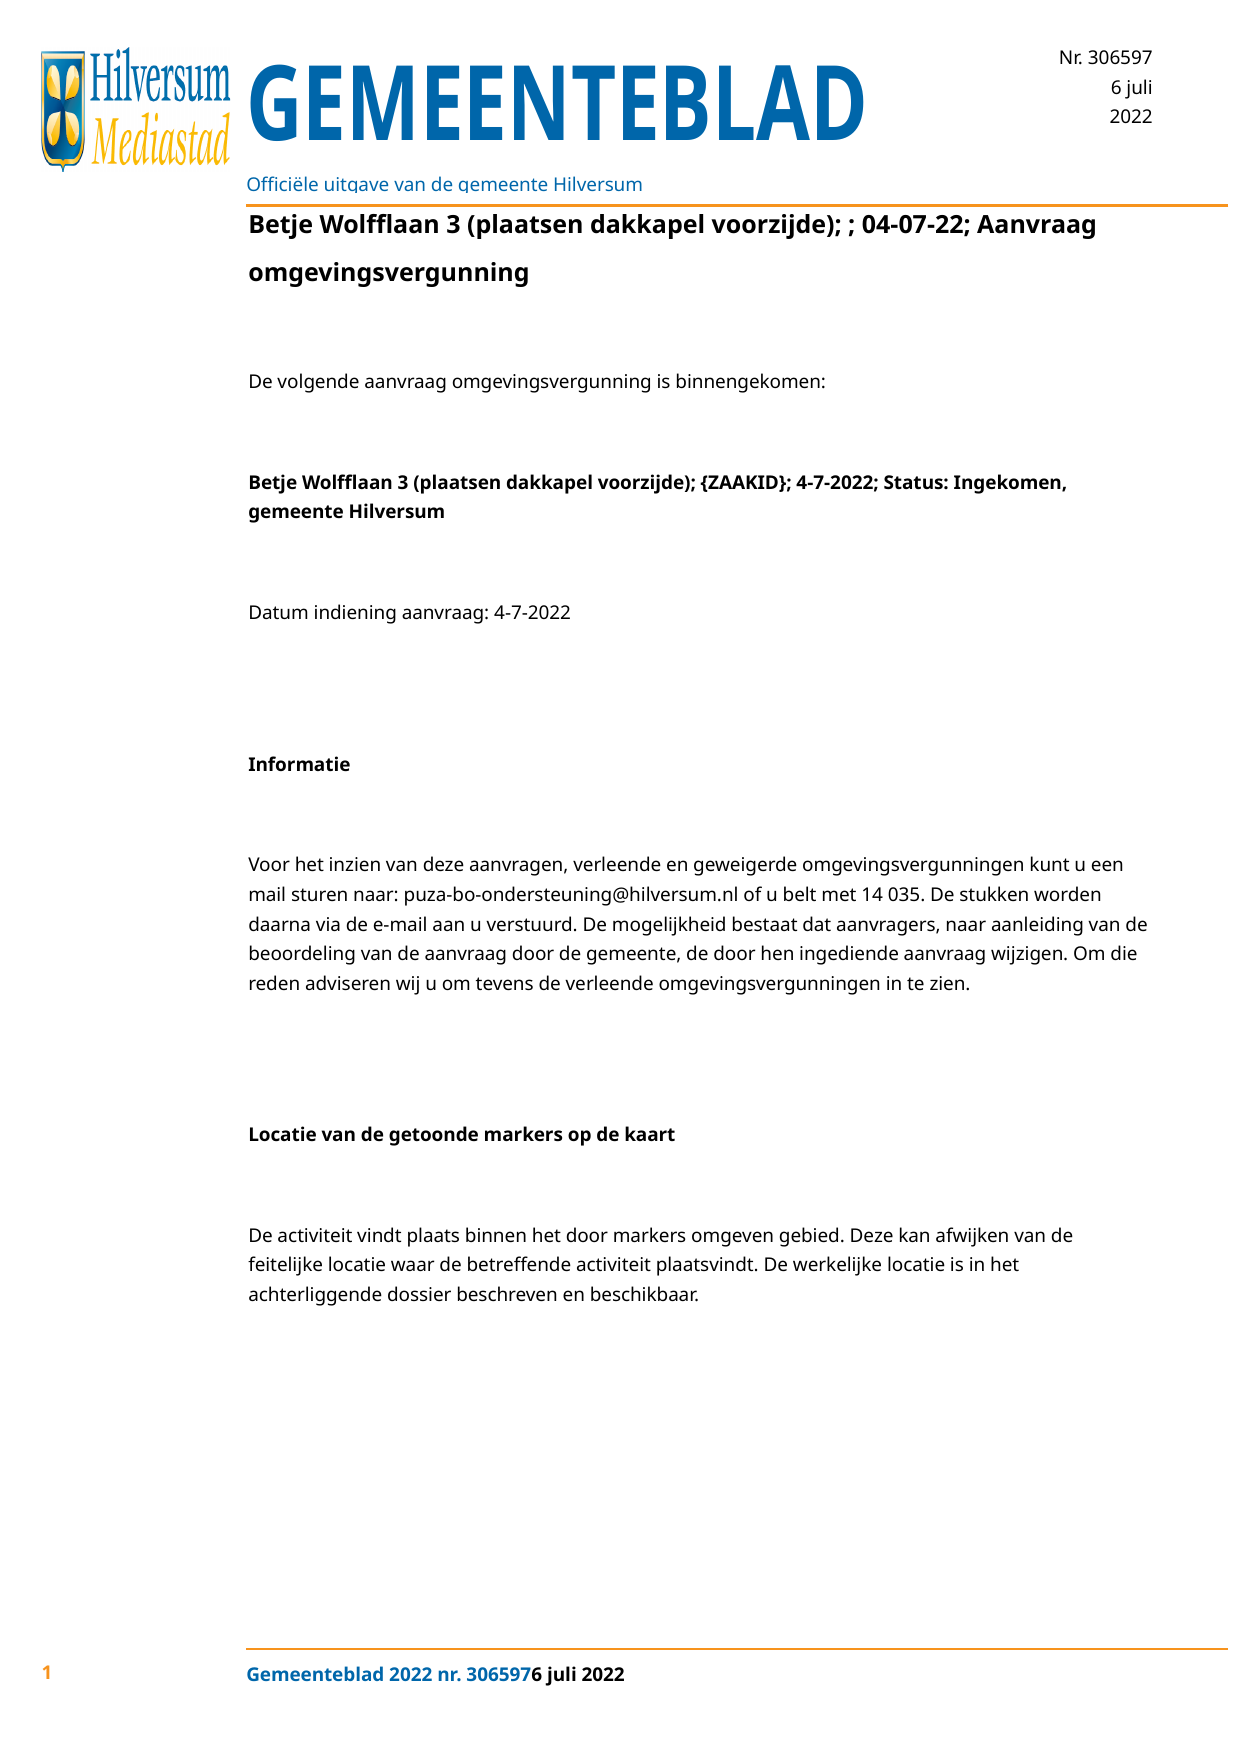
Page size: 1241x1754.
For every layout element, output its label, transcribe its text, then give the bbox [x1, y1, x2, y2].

text Informatie [248, 751, 1152, 777]
text Voor het inzien van deze aanvragen, verleende en geweigerde omgevingsvergunningen kunt u een mail sturen naar: puza-bo-ondersteuning@hilversum.nl of u belt met 14 035. De stukken worden daarna via de e-mail aan u verstuurd. De mogelijkheid bestaat dat aanvragers, naar aanleiding van de beoordeling van de aanvraag door de gemeente, de door hen ingediende aanvraag wijzigen. Om die reden adviseren wij u om tevens de verleende omgevingsvergunningen in te zien. [248, 852, 1152, 996]
text Locatie van de getoonde markers op de kaart [248, 1121, 1152, 1147]
text De activiteit vindt plaats binnen het door markers omgeven gebied. Deze kan afwijken van de feitelijke locatie waar de betreffende activiteit plaatsvindt. De werkelijke locatie is in het achterliggende dossier beschreven en beschikbaar. [248, 1222, 1152, 1307]
text De volgende aanvraag omgevingsvergunning is binnengekomen: [248, 368, 1152, 394]
picture [41, 47, 231, 172]
text Betje Wolfflaan 3 (plaatsen dakkapel voorzijde); ; 04-07-22; Aanvraag omgevingsvergunning [248, 207, 1152, 288]
text Betje Wolfflaan 3 (plaatsen dakkapel voorzijde); {ZAAKID}; 4-7-2022; Status: Ingekomen, gemeente Hilversum [248, 469, 1152, 524]
text Datum indiening aanvraag: 4-7-2022 [248, 599, 1152, 625]
